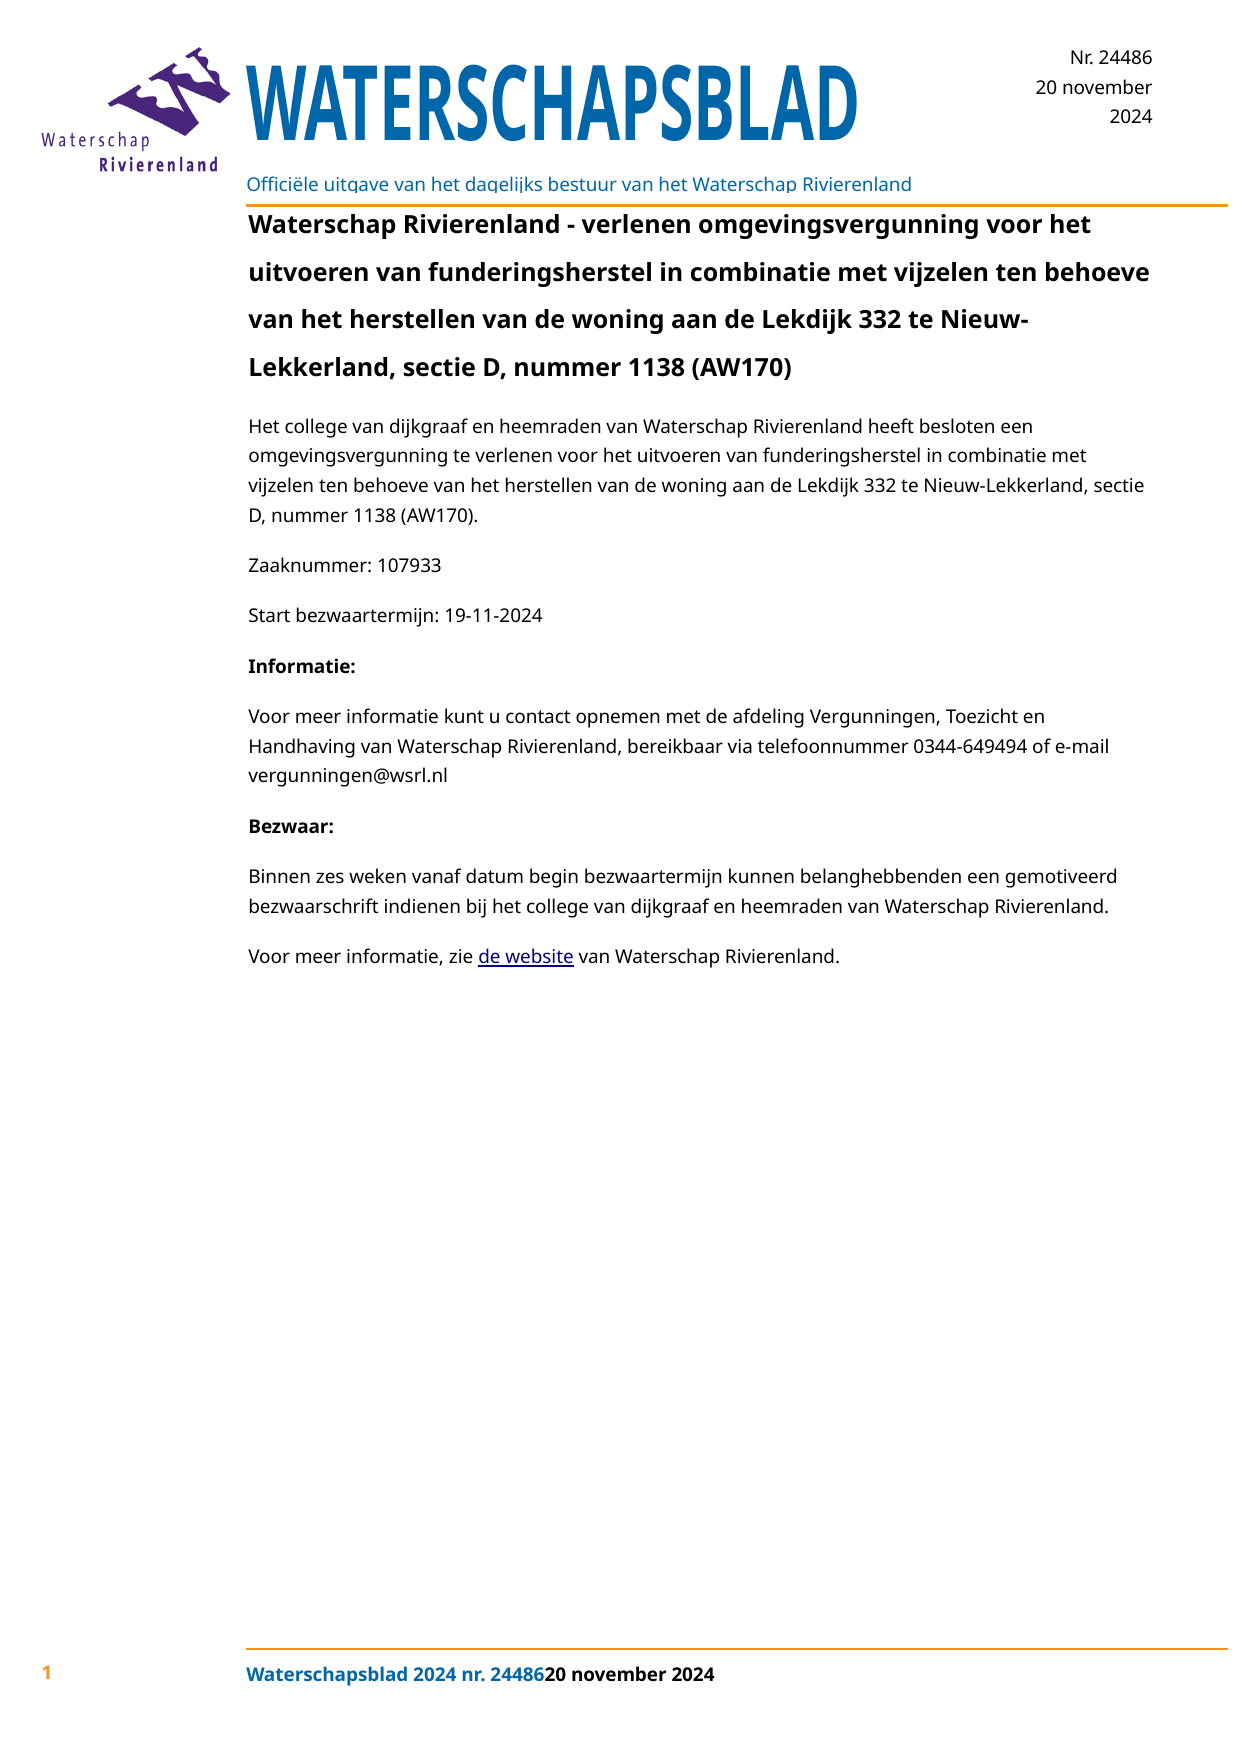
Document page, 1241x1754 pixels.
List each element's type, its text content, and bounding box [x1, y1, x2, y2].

text Zaaknummer: 107933 [248, 552, 1152, 578]
text Start bezwaartermijn: 19-11-2024 [248, 603, 1152, 628]
text Voor meer informatie, zie de website van Waterschap Rivierenland. [248, 943, 1152, 969]
text Waterschap Rivierenland - verlenen omgevingsvergunning voor het uitvoeren van funderingsherstel in combinatie met vijzelen ten behoeve van het herstellen van de woning aan de Lekdijk 332 te Nieuw-Lekkerland, sectie D, nummer 1138 (AW170) [248, 207, 1152, 384]
picture [41, 47, 231, 172]
text Informatie: [248, 653, 1152, 679]
text Het college van dijkgraaf en heemraden van Waterschap Rivierenland heeft besloten een omgevingsvergunning te verlenen voor het uitvoeren van funderingsherstel in combinatie met vijzelen ten behoeve van het herstellen van de woning aan de Lekdijk 332 te Nieuw-Lekkerland, sectie D, nummer 1138 (AW170). [248, 413, 1152, 528]
text Binnen zes weken vanaf datum begin bezwaartermijn kunnen belanghebbenden een gemotiveerd bezwaarschrift indienen bij het college van dijkgraaf en heemraden van Waterschap Rivierenland. [248, 863, 1152, 919]
text Bezwaar: [248, 813, 1152, 839]
text Voor meer informatie kunt u contact opnemen met de afdeling Vergunningen, Toezicht en Handhaving van Waterschap Rivierenland, bereikbaar via telefoonnummer 0344-649494 of e-mail vergunningen@wsrl.nl [248, 703, 1152, 788]
